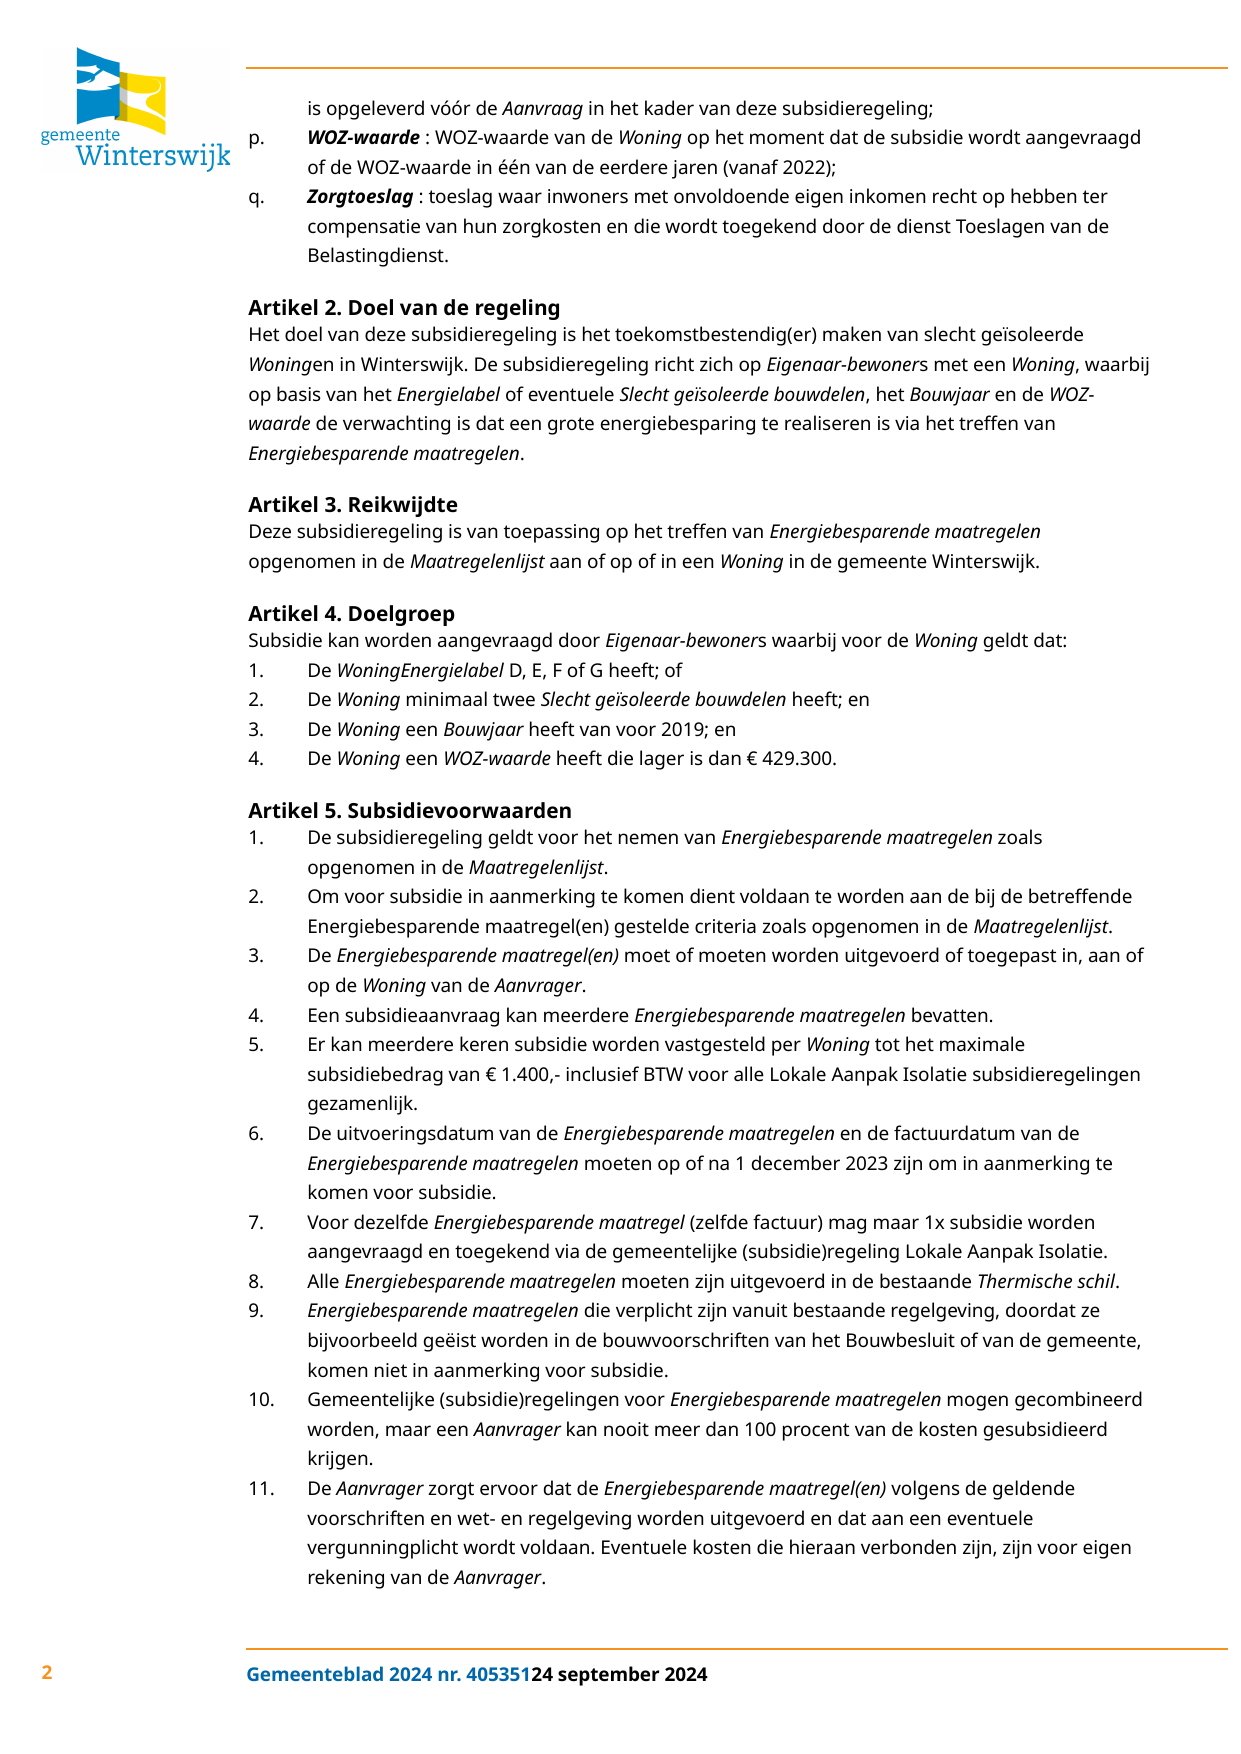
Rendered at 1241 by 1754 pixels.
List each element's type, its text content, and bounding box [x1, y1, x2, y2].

list De Woning een Bouwjaar heeft van voor 2019; en [248, 716, 1152, 742]
text Artikel 5. Subsidievoorwaarden [248, 796, 1152, 824]
picture [225, 153, 231, 162]
text Artikel 3. Reikwijdte [248, 490, 1152, 519]
list Om voor subsidie in aanmerking te komen dient voldaan te worden aan de bij de betreffende Energiebesparende maatregel(en) gestelde criteria zoals opgenomen in de Maatregelenlijst. [248, 883, 1152, 939]
list De Woning minimaal twee Slecht geïsoleerde bouwdelen heeft; en [248, 686, 1152, 712]
list Gemeentelijke (subsidie)regelingen voor Energiebesparende maatregelen mogen gecombineerd worden, maar een Aanvrager kan nooit meer dan 100 procent van de kosten gesubsidieerd krijgen. [248, 1386, 1152, 1471]
list WOZ-waarde : WOZ-waarde van de Woning op het moment dat de subsidie wordt aangevraagd of de WOZ-waarde in één van de eerdere jaren (vanaf 2022); [248, 124, 1152, 180]
list Zorgtoeslag : toeslag waar inwoners met onvoldoende eigen inkomen recht op hebben ter compensatie van hun zorgkosten en die wordt toegekend door de dienst Toeslagen van de Belastingdienst. [248, 183, 1152, 268]
list Een subsidieaanvraag kan meerdere Energiebesparende maatregelen bevatten. [248, 1002, 1152, 1028]
list De uitvoeringsdatum van de Energiebesparende maatregelen en de factuurdatum van de Energiebesparende maatregelen moeten op of na 1 december 2023 zijn om in aanmerking te komen voor subsidie. [248, 1120, 1152, 1205]
list De Energiebesparende maatregel(en) moet of moeten worden uitgevoerd of toegepast in, aan of op de Woning van de Aanvrager. [248, 943, 1152, 998]
list is opgeleverd vóór de Aanvraag in het kader van deze subsidieregeling; [248, 95, 1152, 121]
picture [41, 47, 231, 172]
text Artikel 4. Doelgroep [248, 599, 1152, 627]
list De Aanvrager zorgt ervoor dat de Energiebesparende maatregel(en) volgens de geldende voorschriften en wet- en regelgeving worden uitgevoerd en dat aan een eventuele vergunningplicht wordt voldaan. Eventuele kosten die hieraan verbonden zijn, zijn voor eigen rekening van de Aanvrager. [248, 1475, 1152, 1590]
list Energiebesparende maatregelen die verplicht zijn vanuit bestaande regelgeving, doordat ze bijvoorbeeld geëist worden in de bouwvoorschriften van het Bouwbesluit of van de gemeente, komen niet in aanmerking voor subsidie. [248, 1298, 1152, 1383]
text Deze subsidieregeling is van toepassing op het treffen van Energiebesparende maatregelen opgenomen in de Maatregelenlijst aan of op of in een Woning in de gemeente Winterswijk. [248, 519, 1152, 574]
list De WoningEnergielabel D, E, F of G heeft; of [248, 657, 1152, 682]
text Subsidie kan worden aangevraagd door Eigenaar-bewoners waarbij voor de Woning geldt dat: [248, 627, 1152, 653]
list Voor dezelfde Energiebesparende maatregel (zelfde factuur) mag maar 1x subsidie worden aangevraagd en toegekend via de gemeentelijke (subsidie)regeling Lokale Aanpak Isolatie. [248, 1209, 1152, 1264]
list Er kan meerdere keren subsidie worden vastgesteld per Woning tot het maximale subsidiebedrag van € 1.400,- inclusief BTW voor alle Lokale Aanpak Isolatie subsidieregelingen gezamenlijk. [248, 1031, 1152, 1116]
list Alle Energiebesparende maatregelen moeten zijn uitgevoerd in de bestaande Thermische schil. [248, 1268, 1152, 1294]
text Artikel 2. Doel van de regeling [248, 293, 1152, 322]
list De Woning een WOZ-waarde heeft die lager is dan € 429.300. [248, 746, 1152, 771]
list De subsidieregeling geldt voor het nemen van Energiebesparende maatregelen zoals opgenomen in de Maatregelenlijst. [248, 824, 1152, 880]
text Het doel van deze subsidieregeling is het toekomstbestendig(er) maken van slecht geïsoleerde Woningen in Winterswijk. De subsidieregeling richt zich op Eigenaar-bewoners met een Woning, waarbij op basis van het Energielabel of eventuele Slecht geïsoleerde bouwdelen, het Bouwjaar en de WOZ-waarde de verwachting is dat een grote energiebesparing te realiseren is via het treffen van Energiebesparende maatregelen. [248, 322, 1152, 466]
